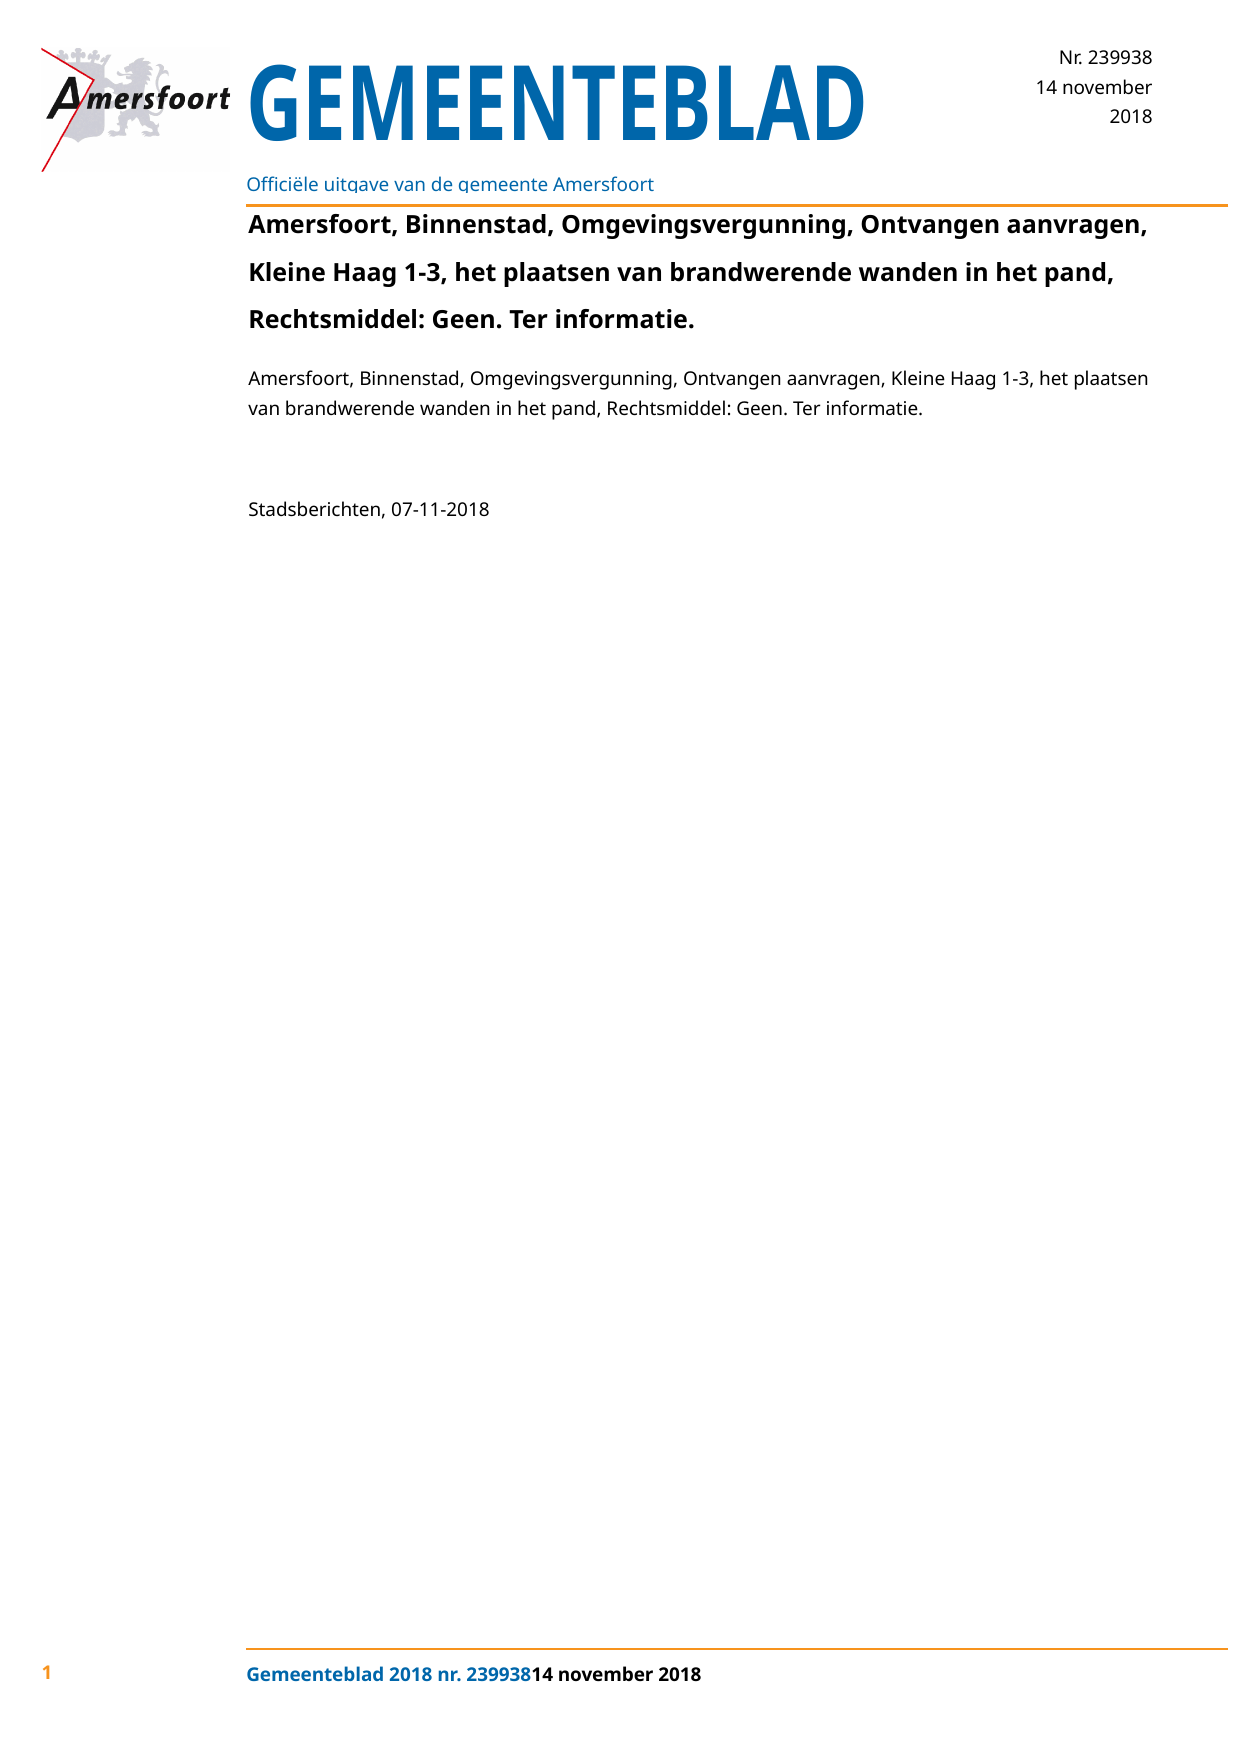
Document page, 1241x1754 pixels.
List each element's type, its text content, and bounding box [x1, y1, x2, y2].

picture [41, 47, 231, 172]
text Amersfoort, Binnenstad, Omgevingsvergunning, Ontvangen aanvragen, Kleine Haag 1-3, het plaatsen van brandwerende wanden in het pand, Rechtsmiddel: Geen. Ter informatie. [248, 207, 1152, 336]
text Amersfoort, Binnenstad, Omgevingsvergunning, Ontvangen aanvragen, Kleine Haag 1-3, het plaatsen van brandwerende wanden in het pand, Rechtsmiddel: Geen. Ter informatie. [248, 366, 1152, 421]
text Stadsberichten, 07-11-2018 [248, 496, 1152, 522]
